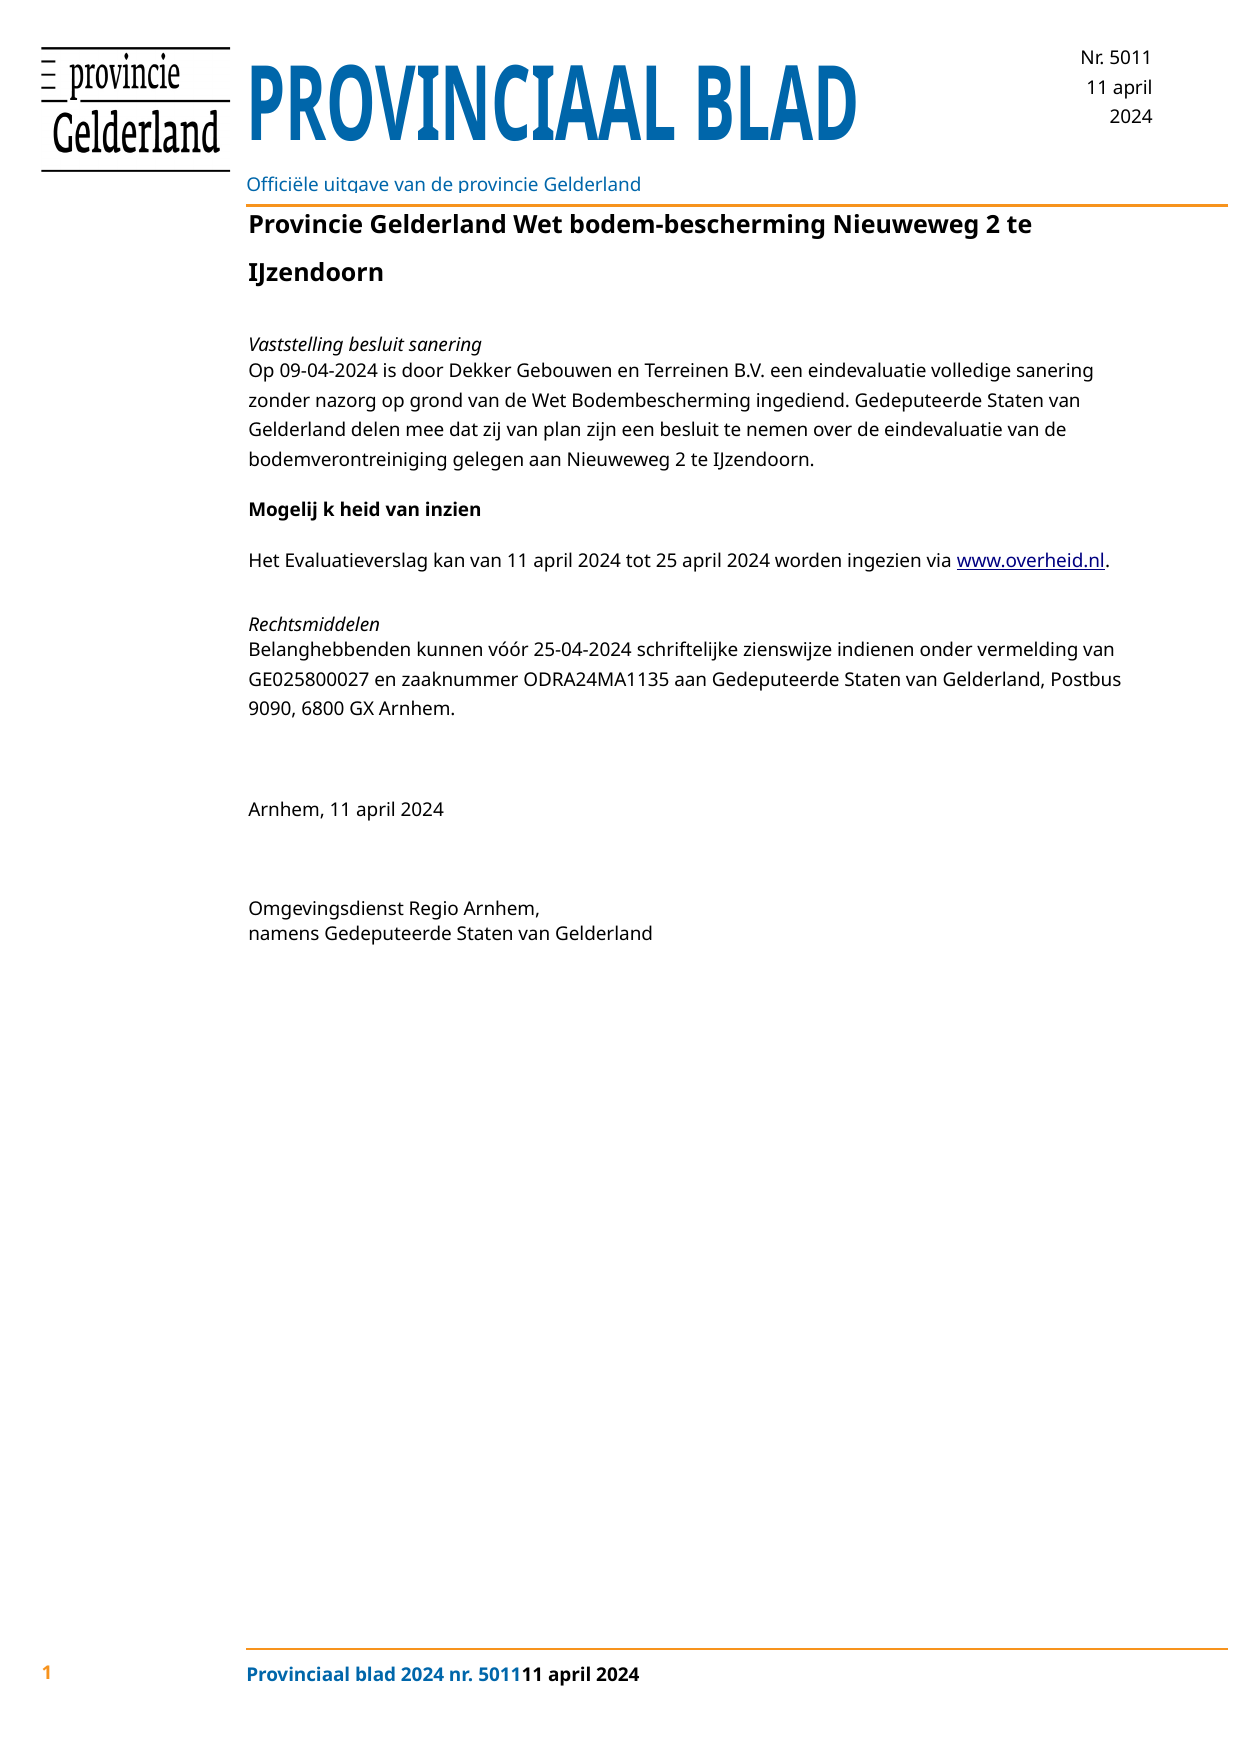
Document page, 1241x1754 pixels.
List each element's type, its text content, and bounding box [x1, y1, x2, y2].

text Arnhem, 11 april 2024 [248, 796, 1152, 822]
text Provincie Gelderland Wet bodem-bescherming Nieuweweg 2 te IJzendoorn [248, 207, 1152, 288]
text Mogelij k heid van inzien [248, 496, 1152, 522]
text Op 09-04-2024 is door Dekker Gebouwen en Terreinen B.V. een eindevaluatie volledige sanering zonder nazorg op grond van de Wet Bodembescherming ingediend. Gedeputeerde Staten van Gelderland delen mee dat zij van plan zijn een besluit te nemen over de eindevaluatie van de bodemverontreiniging gelegen aan Nieuweweg 2 te IJzendoorn. [248, 357, 1152, 472]
text Vaststelling besluit sanering [248, 331, 1152, 357]
text namens Gedeputeerde Staten van Gelderland [248, 920, 1152, 946]
text Rechtsmiddelen [248, 611, 1152, 636]
text Het Evaluatieverslag kan van 11 april 2024 tot 25 april 2024 worden ingezien via www.overheid.nl. [248, 547, 1152, 572]
text Omgevingsdienst Regio Arnhem, [248, 895, 1152, 920]
picture [41, 47, 231, 172]
text Belanghebbenden kunnen vóór 25-04-2024 schriftelijke zienswijze indienen onder vermelding van GE025800027 en zaaknummer ODRA24MA1135 aan Gedeputeerde Staten van Gelderland, Postbus 9090, 6800 GX Arnhem. [248, 636, 1152, 721]
